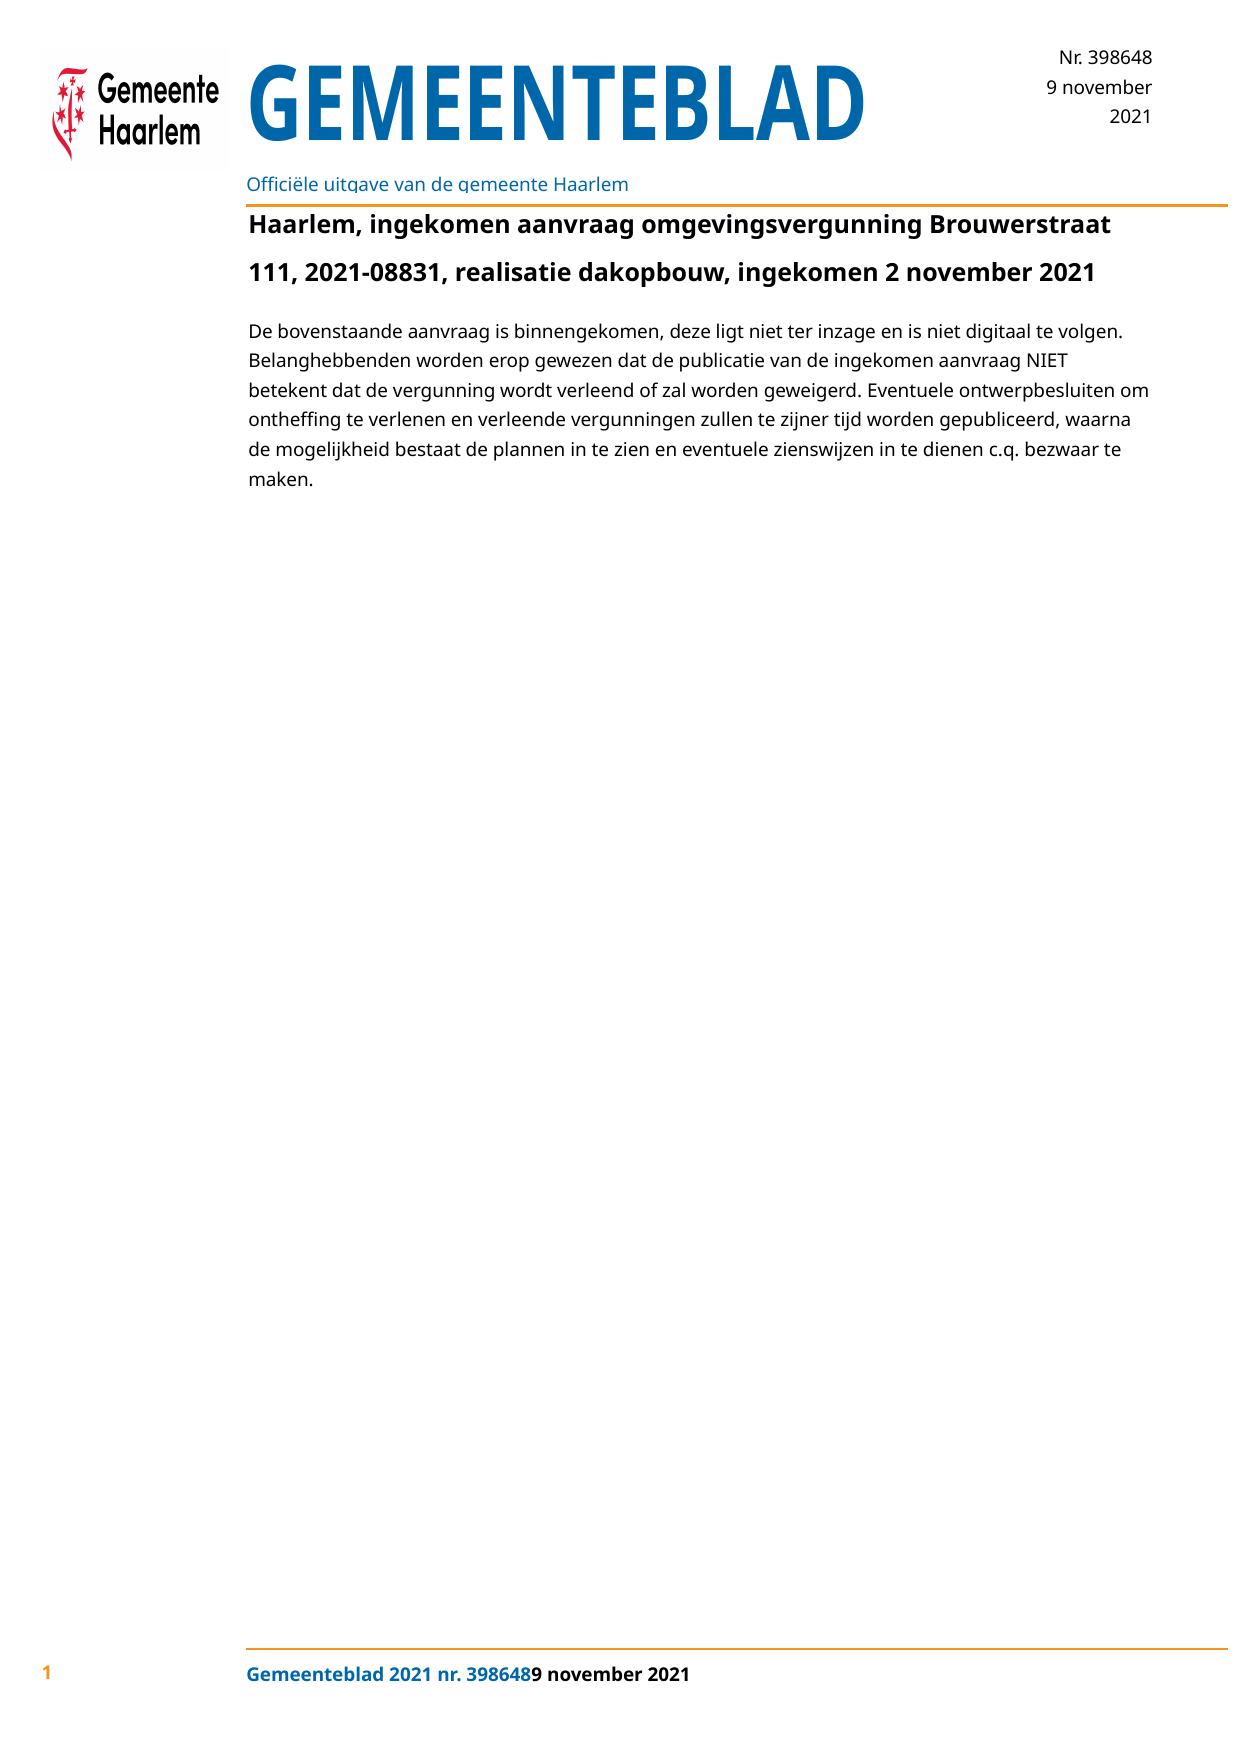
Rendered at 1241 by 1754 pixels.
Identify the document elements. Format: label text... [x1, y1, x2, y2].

text De bovenstaande aanvraag is binnengekomen, deze ligt niet ter inzage en is niet digitaal te volgen. Belanghebbenden worden erop gewezen dat de publicatie van de ingekomen aanvraag NIET betekent dat de vergunning wordt verleend of zal worden geweigerd. Eventuele ontwerpbesluiten om ontheffing te verlenen en verleende vergunningen zullen te zijner tijd worden gepubliceerd, waarna de mogelijkheid bestaat de plannen in te zien en eventuele zienswijzen in te dienen c.q. bezwaar te maken. [248, 318, 1152, 492]
picture [41, 47, 231, 172]
text Haarlem, ingekomen aanvraag omgevingsvergunning Brouwerstraat 111, 2021-08831, realisatie dakopbouw, ingekomen 2 november 2021 [248, 207, 1152, 288]
